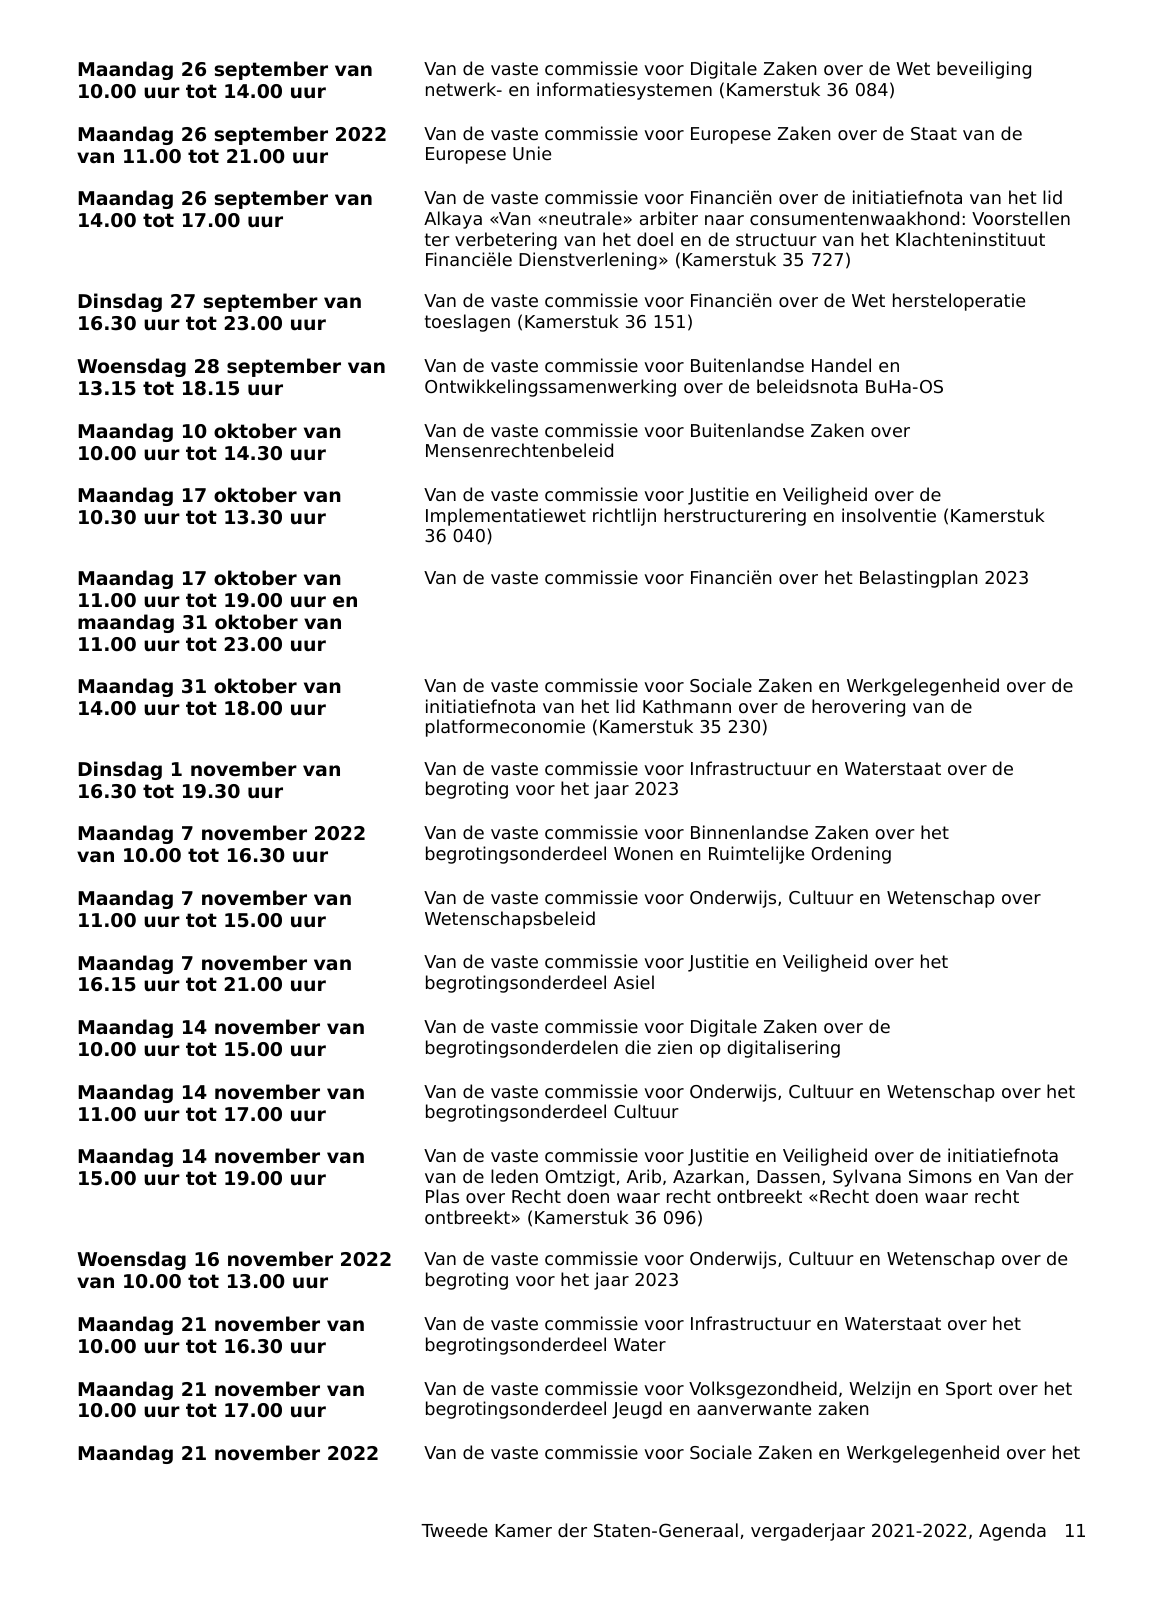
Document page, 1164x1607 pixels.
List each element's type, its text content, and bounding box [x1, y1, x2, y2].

table_cell Maandag 21 november 2022 [77, 1443, 401, 1465]
table_cell [401, 465, 418, 485]
table_cell Maandag 21 november van 10.00 uur tot 17.00 uur [77, 1379, 401, 1422]
table_cell Maandag 17 oktober van 11.00 uur tot 19.00 uur en maandag 31 oktober van 11.00 uur tot 23.00 uur [77, 568, 401, 656]
table_cell Maandag 31 oktober van 14.00 uur tot 18.00 uur [77, 676, 401, 738]
table_cell [418, 803, 1087, 823]
table_cell Van de vaste commissie voor Justitie en Veiligheid over de Implementatiewet richtlijn herstructurering en insolventie (Kamerstuk 36 040) [418, 485, 1087, 547]
table_cell [401, 568, 418, 656]
table_cell [418, 271, 1087, 291]
table_cell [418, 1229, 1087, 1249]
table_cell [418, 738, 1087, 759]
table_cell [77, 1358, 401, 1378]
table_cell [418, 867, 1087, 888]
table_cell [77, 996, 401, 1017]
table_cell [418, 168, 1087, 188]
table_cell [401, 103, 418, 124]
table_cell [401, 1314, 418, 1358]
table_cell [77, 1061, 401, 1082]
table_cell Van de vaste commissie voor Onderwijs, Cultuur en Wetenschap over het begrotingsonderdeel Cultuur [418, 1082, 1087, 1126]
table_cell [401, 1249, 418, 1293]
table_cell [77, 803, 401, 823]
table_cell [418, 335, 1087, 356]
table_cell [401, 124, 418, 168]
table_cell Van de vaste commissie voor Europese Zaken over de Staat van de Europese Unie [418, 124, 1087, 168]
table_cell Van de vaste commissie voor Buitenlandse Handel en Ontwikkelingssamenwerking over de beleidsnota BuHa-OS [418, 356, 1087, 400]
table_cell [401, 168, 418, 188]
table_cell [401, 888, 418, 932]
table_cell Maandag 17 oktober van 10.30 uur tot 13.30 uur [77, 485, 401, 547]
table_cell [401, 1379, 418, 1422]
table_cell [401, 547, 418, 568]
table_cell [401, 356, 418, 400]
table_cell Maandag 10 oktober van 10.00 uur tot 14.30 uur [77, 421, 401, 464]
table_cell [401, 738, 418, 759]
table_cell [401, 867, 418, 888]
table_cell [401, 421, 418, 464]
table_cell [77, 1423, 401, 1443]
table_cell [77, 656, 401, 676]
table_cell [77, 103, 401, 124]
table_cell [401, 1017, 418, 1061]
table_cell Maandag 26 september 2022 van 11.00 tot 21.00 uur [77, 124, 401, 168]
table_cell [401, 271, 418, 291]
table_cell Van de vaste commissie voor Financiën over de Wet hersteloperatie toeslagen (Kamerstuk 36 151) [418, 291, 1087, 335]
table_cell Van de vaste commissie voor Onderwijs, Cultuur en Wetenschap over Wetenschapsbeleid [418, 888, 1087, 932]
table_cell [401, 1229, 418, 1249]
table_cell [401, 953, 418, 996]
table_cell [401, 996, 418, 1017]
table_cell [401, 485, 418, 547]
table_cell Van de vaste commissie voor Onderwijs, Cultuur en Wetenschap over de begroting voor het jaar 2023 [418, 1249, 1087, 1293]
table_cell Dinsdag 27 september van 16.30 uur tot 23.00 uur [77, 291, 401, 335]
table_cell [418, 996, 1087, 1017]
table_cell Van de vaste commissie voor Financiën over het Belastingplan 2023 [418, 568, 1087, 656]
table_cell Van de vaste commissie voor Binnenlandse Zaken over het begrotingsonderdeel Wonen en Ruimtelijke Ordening [418, 823, 1087, 867]
table_cell [401, 803, 418, 823]
table_cell [418, 400, 1087, 421]
table_cell Van de vaste commissie voor Financiën over de initiatiefnota van het lid Alkaya «Van «neutrale» arbiter naar consumentenwaakhond: Voorstellen ter verbetering van het doel en de structuur van het Klachteninstituut Financiële Dienstverlening» (Kamerstuk 35 727) [418, 188, 1087, 271]
table_cell [401, 932, 418, 952]
table_cell [401, 188, 418, 271]
table_cell Maandag 14 november van 11.00 uur tot 17.00 uur [77, 1082, 401, 1126]
table_cell Van de vaste commissie voor Sociale Zaken en Werkgelegenheid over de initiatiefnota van het lid Kathmann over de herovering van de platformeconomie (Kamerstuk 35 230) [418, 676, 1087, 738]
table_cell [401, 1146, 418, 1229]
table_cell [77, 271, 401, 291]
table_cell [77, 1229, 401, 1249]
table_cell Maandag 14 november van 10.00 uur tot 15.00 uur [77, 1017, 401, 1061]
table_cell [401, 676, 418, 738]
table_cell [77, 168, 401, 188]
table_cell Van de vaste commissie voor Justitie en Veiligheid over het begrotingsonderdeel Asiel [418, 953, 1087, 996]
table_cell [401, 1061, 418, 1082]
table_cell [401, 1423, 418, 1443]
table_cell [77, 547, 401, 568]
table_cell [401, 656, 418, 676]
table_cell Maandag 26 september van 10.00 uur tot 14.00 uur [77, 59, 401, 103]
table_cell [418, 1293, 1087, 1314]
table_cell [401, 1126, 418, 1146]
table_cell Maandag 7 november van 16.15 uur tot 21.00 uur [77, 953, 401, 996]
table_cell [77, 335, 401, 356]
table_cell Van de vaste commissie voor Buitenlandse Zaken over Mensenrechtenbeleid [418, 421, 1087, 464]
table_cell Maandag 14 november van 15.00 uur tot 19.00 uur [77, 1146, 401, 1229]
table_cell Van de vaste commissie voor Digitale Zaken over de Wet beveiliging netwerk- en informatiesystemen (Kamerstuk 36 084) [418, 59, 1087, 103]
table_cell [418, 932, 1087, 952]
table_cell [77, 465, 401, 485]
table_cell [418, 103, 1087, 124]
table_cell [418, 1358, 1087, 1378]
table_cell Woensdag 28 september van 13.15 tot 18.15 uur [77, 356, 401, 400]
table_cell [401, 1358, 418, 1378]
table_cell [401, 1082, 418, 1126]
table_cell [401, 1293, 418, 1314]
table_cell Van de vaste commissie voor Infrastructuur en Waterstaat over de begroting voor het jaar 2023 [418, 759, 1087, 803]
table_cell [401, 291, 418, 335]
table_cell Van de vaste commissie voor Digitale Zaken over de begrotingsonderdelen die zien op digitalisering [418, 1017, 1087, 1061]
table_cell [77, 400, 401, 421]
table_cell [77, 1126, 401, 1146]
table_cell Dinsdag 1 november van 16.30 tot 19.30 uur [77, 759, 401, 803]
table_cell [418, 656, 1087, 676]
table_cell Van de vaste commissie voor Infrastructuur en Waterstaat over het begrotingsonderdeel Water [418, 1314, 1087, 1358]
table_cell [77, 867, 401, 888]
table_cell Maandag 21 november van 10.00 uur tot 16.30 uur [77, 1314, 401, 1358]
table_cell [401, 1443, 418, 1465]
table_cell [418, 465, 1087, 485]
table_cell [77, 738, 401, 759]
table_cell [401, 823, 418, 867]
table_cell [401, 400, 418, 421]
table_cell Maandag 7 november 2022 van 10.00 tot 16.30 uur [77, 823, 401, 867]
table_cell [401, 335, 418, 356]
table_cell [401, 59, 418, 103]
table_cell [401, 759, 418, 803]
table_cell Van de vaste commissie voor Volksgezondheid, Welzijn en Sport over het begrotingsonderdeel Jeugd en aanverwante zaken [418, 1379, 1087, 1422]
table_cell Woensdag 16 november 2022 van 10.00 tot 13.00 uur [77, 1249, 401, 1293]
table_cell Maandag 26 september van 14.00 tot 17.00 uur [77, 188, 401, 271]
table_cell Maandag 7 november van 11.00 uur tot 15.00 uur [77, 888, 401, 932]
table_cell [418, 1061, 1087, 1082]
table_cell Van de vaste commissie voor Justitie en Veiligheid over de initiatiefnota van de leden Omtzigt, Arib, Azarkan, Dassen, Sylvana Simons en Van der Plas over Recht doen waar recht ontbreekt «Recht doen waar recht ontbreekt» (Kamerstuk 36 096) [418, 1146, 1087, 1229]
table_cell [77, 932, 401, 952]
table_cell Van de vaste commissie voor Sociale Zaken en Werkgelegenheid over het [418, 1443, 1087, 1465]
table_cell [418, 547, 1087, 568]
table_cell [77, 1293, 401, 1314]
table_cell [418, 1126, 1087, 1146]
table_cell [418, 1423, 1087, 1443]
